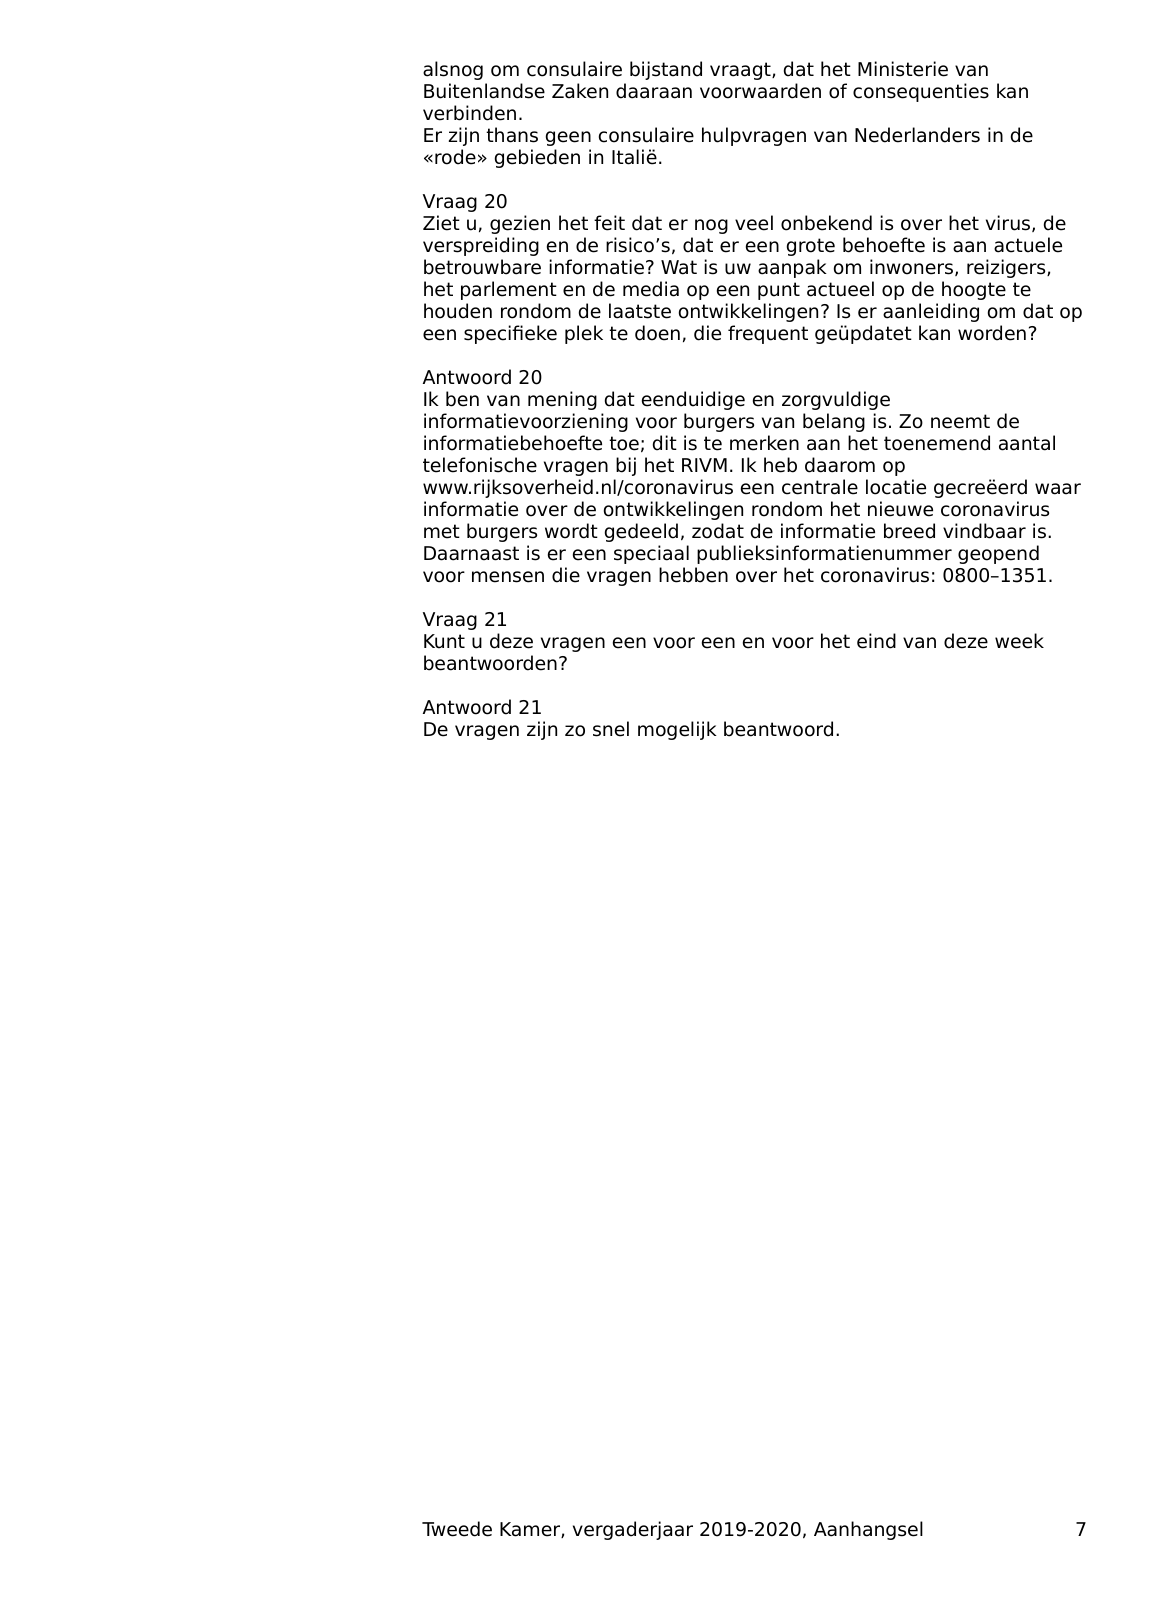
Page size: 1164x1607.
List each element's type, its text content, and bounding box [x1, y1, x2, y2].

text Er zijn thans geen consulaire hulpvragen van Nederlanders in de «rode» gebieden in Italië. [422, 125, 1087, 169]
text Vraag 21 [422, 609, 1087, 631]
text alsnog om consulaire bijstand vraagt, dat het Ministerie van Buitenlandse Zaken daaraan voorwaarden of consequenties kan verbinden. [422, 59, 1087, 125]
text De vragen zijn zo snel mogelijk beantwoord. [422, 719, 1087, 741]
text Antwoord 21 [422, 697, 1087, 719]
text Vraag 20 [422, 191, 1087, 213]
text Antwoord 20 [422, 367, 1087, 389]
text Ziet u, gezien het feit dat er nog veel onbekend is over het virus, de verspreiding en de risico’s, dat er een grote behoefte is aan actuele betrouwbare informatie? Wat is uw aanpak om inwoners, reizigers, het parlement en de media op een punt actueel op de hoogte te houden rondom de laatste ontwikkelingen? Is er aanleiding om dat op een specifieke plek te doen, die frequent geüpdatet kan worden? [422, 213, 1087, 345]
text Ik ben van mening dat eenduidige en zorgvuldige informatievoorziening voor burgers van belang is. Zo neemt de informatiebehoefte toe; dit is te merken aan het toenemend aantal telefonische vragen bij het RIVM. Ik heb daarom op www.rijksoverheid.nl/coronavirus een centrale locatie gecreëerd waar informatie over de ontwikkelingen rondom het nieuwe coronavirus met burgers wordt gedeeld, zodat de informatie breed vindbaar is. Daarnaast is er een speciaal publieksinformatienummer geopend voor mensen die vragen hebben over het coronavirus: 0800–1351. [422, 389, 1087, 587]
text Kunt u deze vragen een voor een en voor het eind van deze week beantwoorden? [422, 631, 1087, 675]
